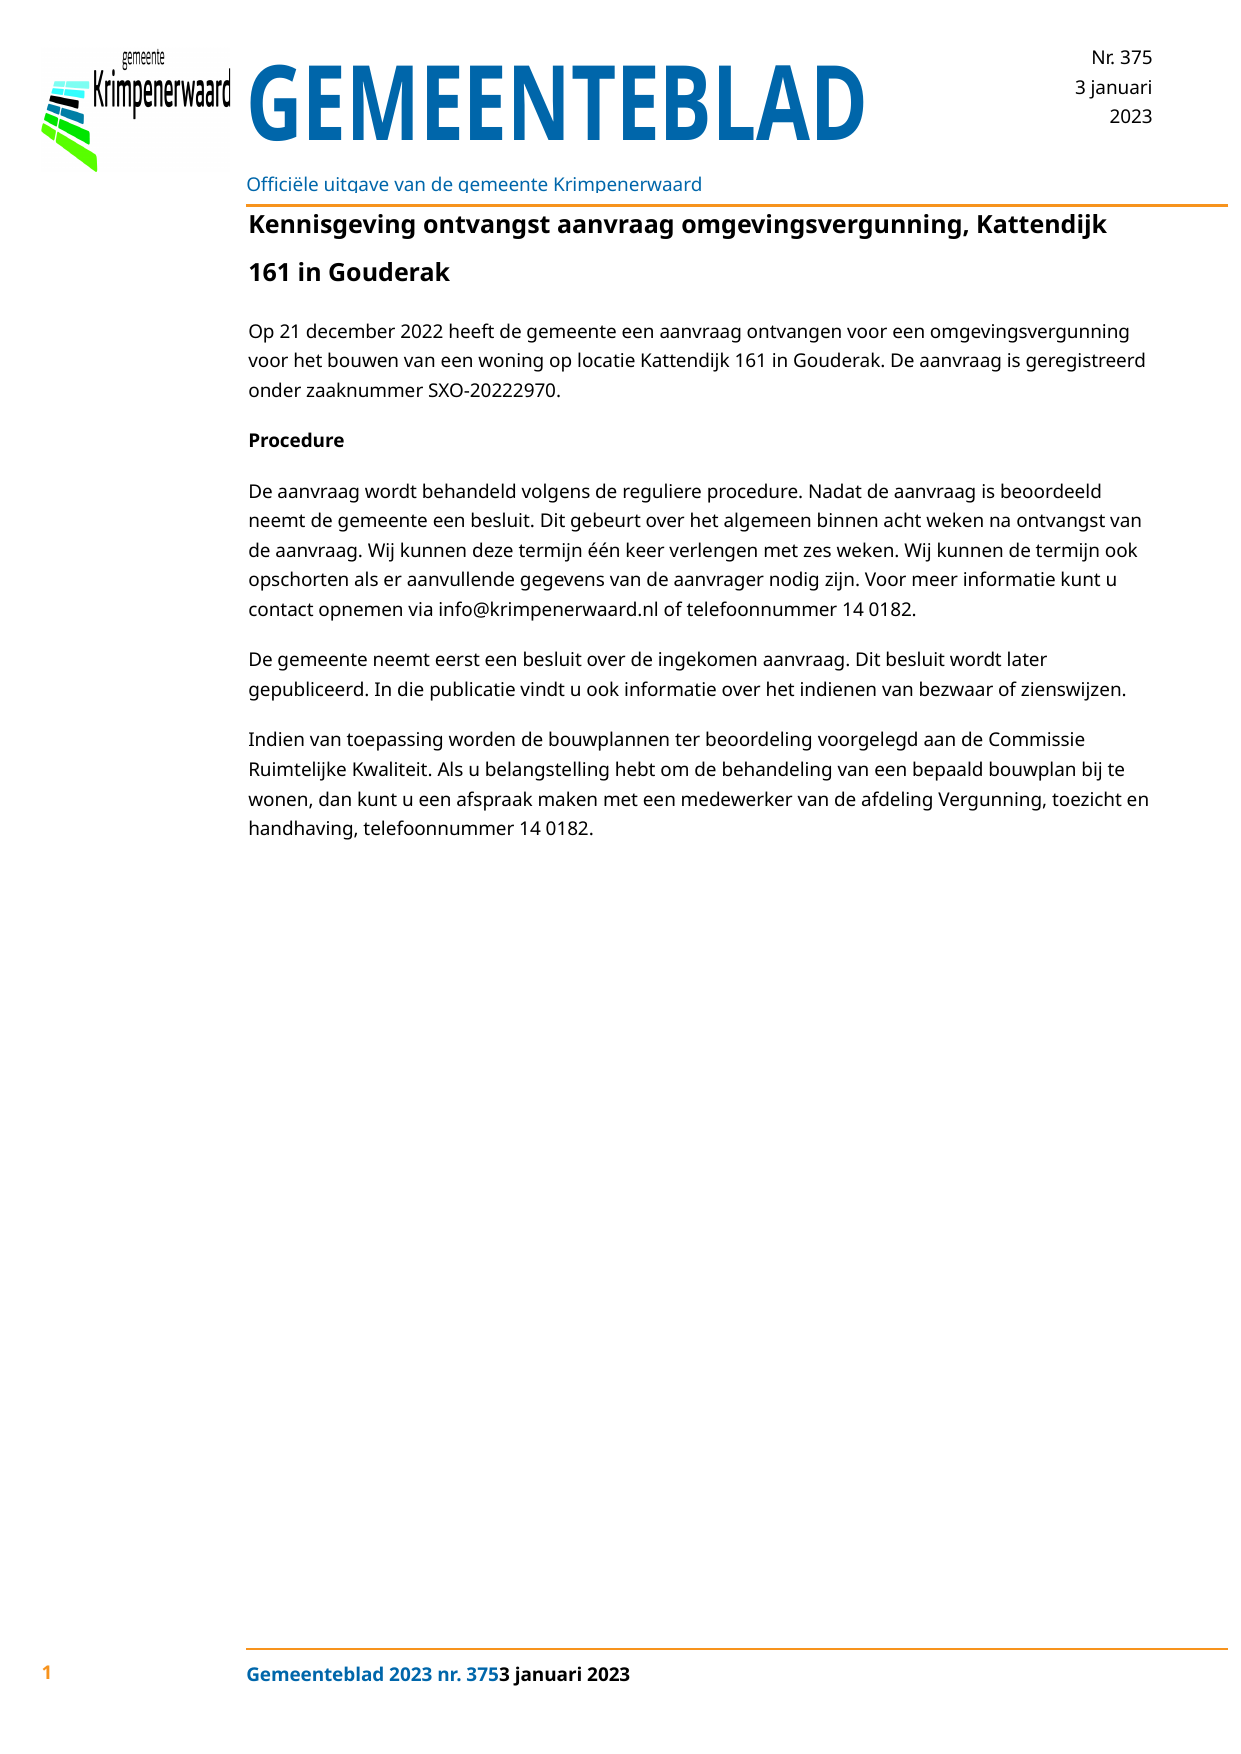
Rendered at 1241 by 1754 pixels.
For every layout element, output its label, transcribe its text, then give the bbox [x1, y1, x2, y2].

text Indien van toepassing worden de bouwplannen ter beoordeling voorgelegd aan de Commissie Ruimtelijke Kwaliteit. Als u belangstelling hebt om de behandeling van een bepaald bouwplan bij te wonen, dan kunt u een afspraak maken met een medewerker van de afdeling Vergunning, toezicht en handhaving, telefoonnummer 14 0182. [248, 727, 1152, 841]
text Procedure [248, 427, 1152, 453]
text Op 21 december 2022 heeft de gemeente een aanvraag ontvangen voor een omgevingsvergunning voor het bouwen van een woning op locatie Kattendijk 161 in Gouderak. De aanvraag is geregistreerd onder zaaknummer SXO-20222970. [248, 318, 1152, 403]
text Kennisgeving ontvangst aanvraag omgevingsvergunning, Kattendijk 161 in Gouderak [248, 207, 1152, 288]
text De gemeente neemt eerst een besluit over de ingekomen aanvraag. Dit besluit wordt later gepubliceerd. In die publicatie vindt u ook informatie over het indienen van bezwaar of zienswijzen. [248, 647, 1152, 702]
text De aanvraag wordt behandeld volgens de reguliere procedure. Nadat de aanvraag is beoordeeld neemt de gemeente een besluit. Dit gebeurt over het algemeen binnen acht weken na ontvangst van de aanvraag. Wij kunnen deze termijn één keer verlengen met zes weken. Wij kunnen de termijn ook opschorten als er aanvullende gegevens van de aanvrager nodig zijn. Voor meer informatie kunt u contact opnemen via info@krimpenerwaard.nl of telefoonnummer 14 0182. [248, 478, 1152, 622]
picture [41, 47, 231, 172]
